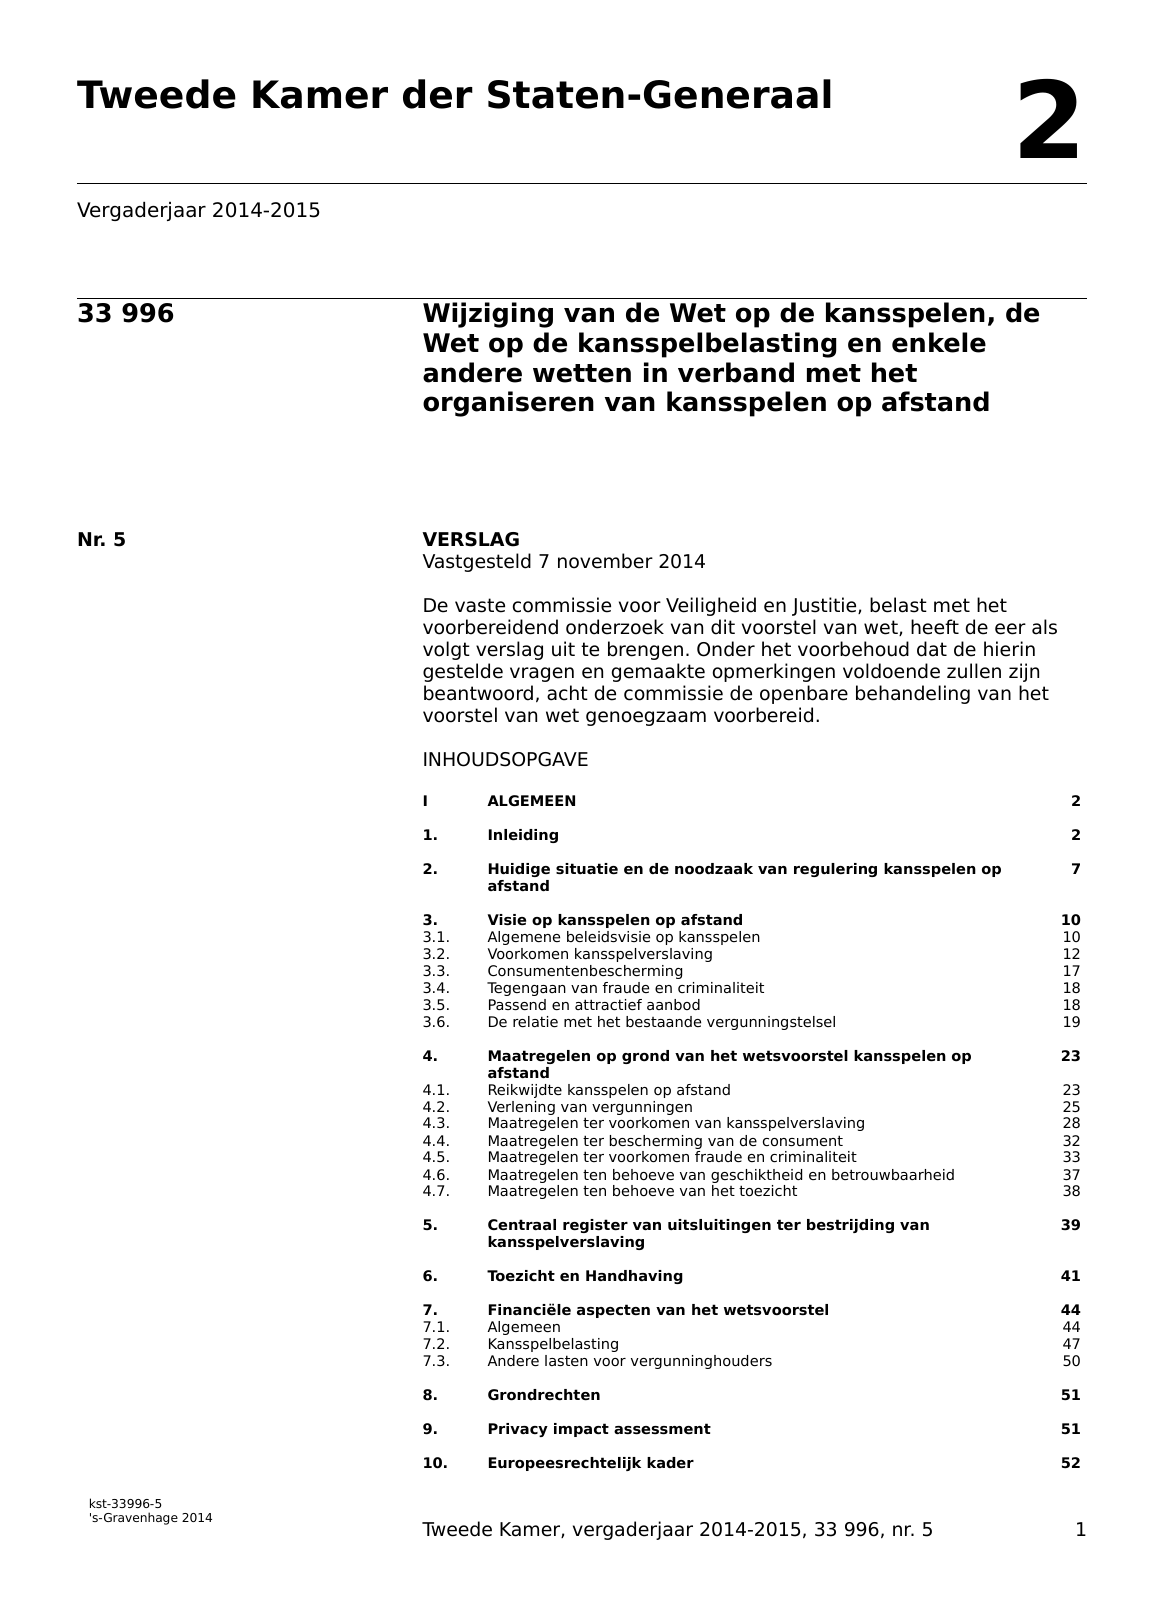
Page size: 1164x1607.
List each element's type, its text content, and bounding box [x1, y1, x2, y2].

table_cell 23 [1013, 1048, 1087, 1081]
table_cell 51 [1013, 1387, 1087, 1404]
table_cell 3.3. [422, 963, 481, 979]
table_cell 47 [1013, 1336, 1087, 1353]
table_cell 4. [422, 1048, 481, 1081]
table_cell [1013, 1370, 1087, 1387]
table_cell Visie op kansspelen op afstand [481, 912, 1013, 929]
table_header Tweede Kamer der Staten-Generaal [77, 59, 886, 183]
table_cell 41 [1013, 1268, 1087, 1285]
table_cell 3.1. [422, 929, 481, 946]
table_cell 3.2. [422, 946, 481, 963]
table_cell 7 [1013, 861, 1087, 895]
table_header I [422, 793, 481, 810]
table_cell Maatregelen ten behoeve van geschiktheid en betrouwbaarheid [481, 1166, 1013, 1183]
table_cell 32 [1013, 1133, 1087, 1149]
text kst-33996-5 [88, 1497, 323, 1511]
table_cell 4.4. [422, 1133, 481, 1149]
table_cell Tegengaan van fraude en criminaliteit [481, 980, 1013, 997]
table_cell Huidige situatie en de noodzaak van regulering kansspelen op afstand [481, 861, 1013, 895]
table_cell Vergaderjaar 2014-2015 [77, 184, 1087, 298]
table_cell 9. [422, 1421, 481, 1438]
subtitle Nr. 5 VERSLAG [77, 529, 1087, 551]
table_cell [422, 895, 481, 912]
table_cell 37 [1013, 1166, 1087, 1183]
table_cell [481, 1031, 1013, 1047]
table_cell [422, 1200, 481, 1217]
table_cell Maatregelen ter voorkomen van kansspelverslaving [481, 1115, 1013, 1132]
table_cell 2. [422, 861, 481, 895]
table_cell [422, 1285, 481, 1302]
table_cell 4.7. [422, 1183, 481, 1200]
table_cell 3.6. [422, 1014, 481, 1031]
table_cell [481, 1370, 1013, 1387]
table_cell Toezicht en Handhaving [481, 1268, 1013, 1285]
table_cell [481, 1200, 1013, 1217]
table_cell 18 [1013, 997, 1087, 1013]
table_cell [1013, 1031, 1087, 1047]
table_cell 18 [1013, 980, 1087, 997]
table_cell 10 [1013, 929, 1087, 946]
table_cell [481, 844, 1013, 861]
table_cell 4.1. [422, 1081, 481, 1098]
table_cell 50 [1013, 1353, 1087, 1370]
table_cell 3.4. [422, 980, 481, 997]
table_cell Maatregelen ten behoeve van het toezicht [481, 1183, 1013, 1200]
table_cell Algemeen [481, 1319, 1013, 1336]
table_cell Maatregelen ter bescherming van de consument [481, 1133, 1013, 1149]
table_cell [481, 1251, 1013, 1268]
table_cell Verlening van vergunningen [481, 1099, 1013, 1115]
table_cell [422, 1031, 481, 1047]
table_cell [422, 1404, 481, 1421]
table_cell [1013, 1200, 1087, 1217]
table_cell [1013, 1404, 1087, 1421]
table_cell Passend en attractief aanbod [481, 997, 1013, 1013]
table_cell 25 [1013, 1099, 1087, 1115]
table_cell [1013, 895, 1087, 912]
table_cell Voorkomen kansspelverslaving [481, 946, 1013, 963]
table_cell [422, 810, 481, 827]
table_cell [1013, 1285, 1087, 1302]
table_cell Algemene beleidsvisie op kansspelen [481, 929, 1013, 946]
text Vastgesteld 7 november 2014 [422, 551, 1087, 573]
table_cell 39 [1013, 1217, 1087, 1251]
table_header 2 [1013, 793, 1087, 810]
table_cell 12 [1013, 946, 1087, 963]
table_header 2 [886, 59, 1087, 183]
table_cell 2 [1013, 827, 1087, 844]
table_cell Europeesrechtelijk kader [481, 1455, 1013, 1472]
table_cell [1013, 810, 1087, 827]
table_cell [1013, 844, 1087, 861]
text 's-Gravenhage 2014 [88, 1511, 323, 1525]
table_cell Reikwijdte kansspelen op afstand [481, 1081, 1013, 1098]
table_cell [1013, 1438, 1087, 1455]
table_cell 44 [1013, 1319, 1087, 1336]
table_cell De relatie met het bestaande vergunningstelsel [481, 1014, 1013, 1031]
table_cell 44 [1013, 1302, 1087, 1319]
table_cell [422, 1438, 481, 1455]
table_cell [481, 895, 1013, 912]
table_cell 4.2. [422, 1099, 481, 1115]
table_cell Consumentenbescherming [481, 963, 1013, 979]
table_cell Privacy impact assessment [481, 1421, 1013, 1438]
table_cell 4.3. [422, 1115, 481, 1132]
subtitle 33 996 Wijziging van de Wet op de kansspelen, de Wet op de kansspelbelasting en enkele andere wetten in verband met het organiseren van kansspelen op afstand [77, 299, 1087, 418]
table_cell 7.2. [422, 1336, 481, 1353]
table_cell 3. [422, 912, 481, 929]
table_cell 52 [1013, 1455, 1087, 1472]
table_cell [481, 1404, 1013, 1421]
table_header ALGEMEEN [481, 793, 1013, 810]
table_cell 7.3. [422, 1353, 481, 1370]
table_cell 33 [1013, 1149, 1087, 1166]
table_cell 4.6. [422, 1166, 481, 1183]
table_cell Kansspelbelasting [481, 1336, 1013, 1353]
table_cell Grondrechten [481, 1387, 1013, 1404]
table_cell 51 [1013, 1421, 1087, 1438]
table_cell 10. [422, 1455, 481, 1472]
table_cell [1013, 1251, 1087, 1268]
text INHOUDSOPGAVE [422, 749, 1087, 771]
table_cell 5. [422, 1217, 481, 1251]
table_cell Inleiding [481, 827, 1013, 844]
table_cell 38 [1013, 1183, 1087, 1200]
table_cell Maatregelen op grond van het wetsvoorstel kansspelen op afstand [481, 1048, 1013, 1081]
table_cell [481, 810, 1013, 827]
table_cell Maatregelen ter voorkomen fraude en criminaliteit [481, 1149, 1013, 1166]
table_cell 4.5. [422, 1149, 481, 1166]
table_cell 7. [422, 1302, 481, 1319]
table_cell 1. [422, 827, 481, 844]
table_cell 10 [1013, 912, 1087, 929]
table_cell 3.5. [422, 997, 481, 1013]
table_cell 17 [1013, 963, 1087, 979]
table_cell 6. [422, 1268, 481, 1285]
table_cell [481, 1438, 1013, 1455]
table_cell [422, 844, 481, 861]
table_cell [422, 1251, 481, 1268]
table_cell 19 [1013, 1014, 1087, 1031]
table_cell [481, 1285, 1013, 1302]
table_cell Centraal register van uitsluitingen ter bestrijding van kansspelverslaving [481, 1217, 1013, 1251]
table_cell 7.1. [422, 1319, 481, 1336]
table_cell 28 [1013, 1115, 1087, 1132]
table_cell Andere lasten voor vergunninghouders [481, 1353, 1013, 1370]
table_cell [422, 1370, 481, 1387]
table_cell 23 [1013, 1081, 1087, 1098]
text De vaste commissie voor Veiligheid en Justitie, belast met het voorbereidend onderzoek van dit voorstel van wet, heeft de eer als volgt verslag uit te brengen. Onder het voorbehoud dat de hierin gestelde vragen en gemaakte opmerkingen voldoende zullen zijn beantwoord, acht de commissie de openbare behandeling van het voorstel van wet genoegzaam voorbereid. [422, 595, 1087, 727]
table_cell 8. [422, 1387, 481, 1404]
table_cell Financiële aspecten van het wetsvoorstel [481, 1302, 1013, 1319]
